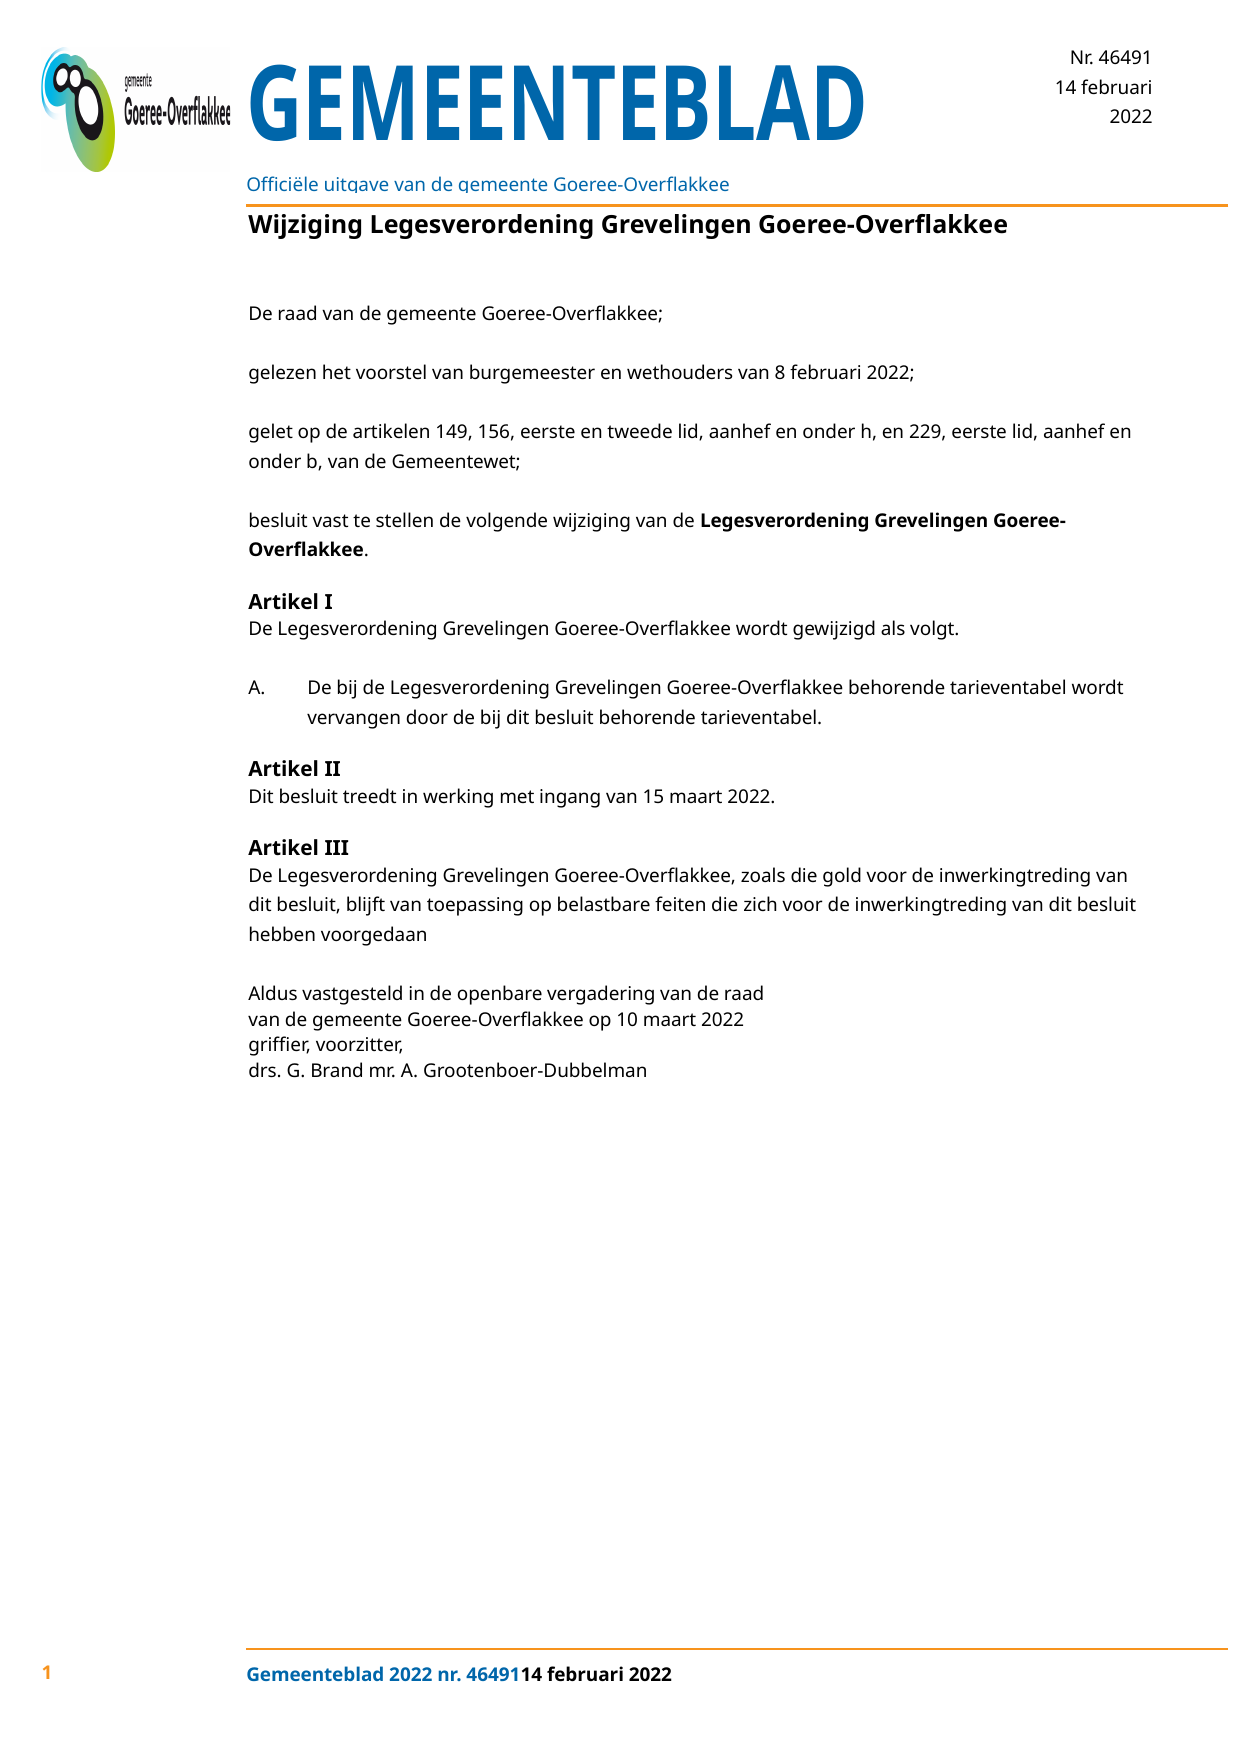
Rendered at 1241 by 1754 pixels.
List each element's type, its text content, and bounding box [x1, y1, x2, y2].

text drs. G. Brand mr. A. Grootenboer-Dubbelman [248, 1057, 1152, 1083]
text Wijziging Legesverordening Grevelingen Goeree-Overflakkee [248, 207, 1152, 241]
text besluit vast te stellen de volgende wijziging van de Legesverordening Grevelingen Goeree-Overflakkee. [248, 507, 1152, 562]
text griffier, voorzitter, [248, 1032, 1152, 1057]
text Artikel I [248, 587, 1152, 615]
text Dit besluit treedt in werking met ingang van 15 maart 2022. [248, 783, 1152, 809]
text gelet op de artikelen 149, 156, eerste en tweede lid, aanhef en onder h, en 229, eerste lid, aanhef en onder b, van de Gemeentewet; [248, 418, 1152, 473]
text gelezen het voorstel van burgemeester en wethouders van 8 februari 2022; [248, 359, 1152, 385]
text Aldus vastgesteld in de openbare vergadering van de raad [248, 980, 1152, 1006]
picture [41, 47, 231, 172]
text De raad van de gemeente Goeree-Overflakkee; [248, 300, 1152, 326]
text De Legesverordening Grevelingen Goeree-Overflakkee, zoals die gold voor de inwerkingtreding van dit besluit, blijft van toepassing op belastbare feiten die zich voor de inwerkingtreding van dit besluit hebben voorgedaan [248, 862, 1152, 947]
text De Legesverordening Grevelingen Goeree-Overflakkee wordt gewijzigd als volgt. [248, 615, 1152, 641]
text van de gemeente Goeree-Overflakkee op 10 maart 2022 [248, 1006, 1152, 1032]
text Artikel II [248, 754, 1152, 783]
text Artikel III [248, 833, 1152, 862]
list De bij de Legesverordening Grevelingen Goeree-Overflakkee behorende tarieventabel wordt vervangen door de bij dit besluit behorende tarieventabel. [248, 674, 1152, 730]
